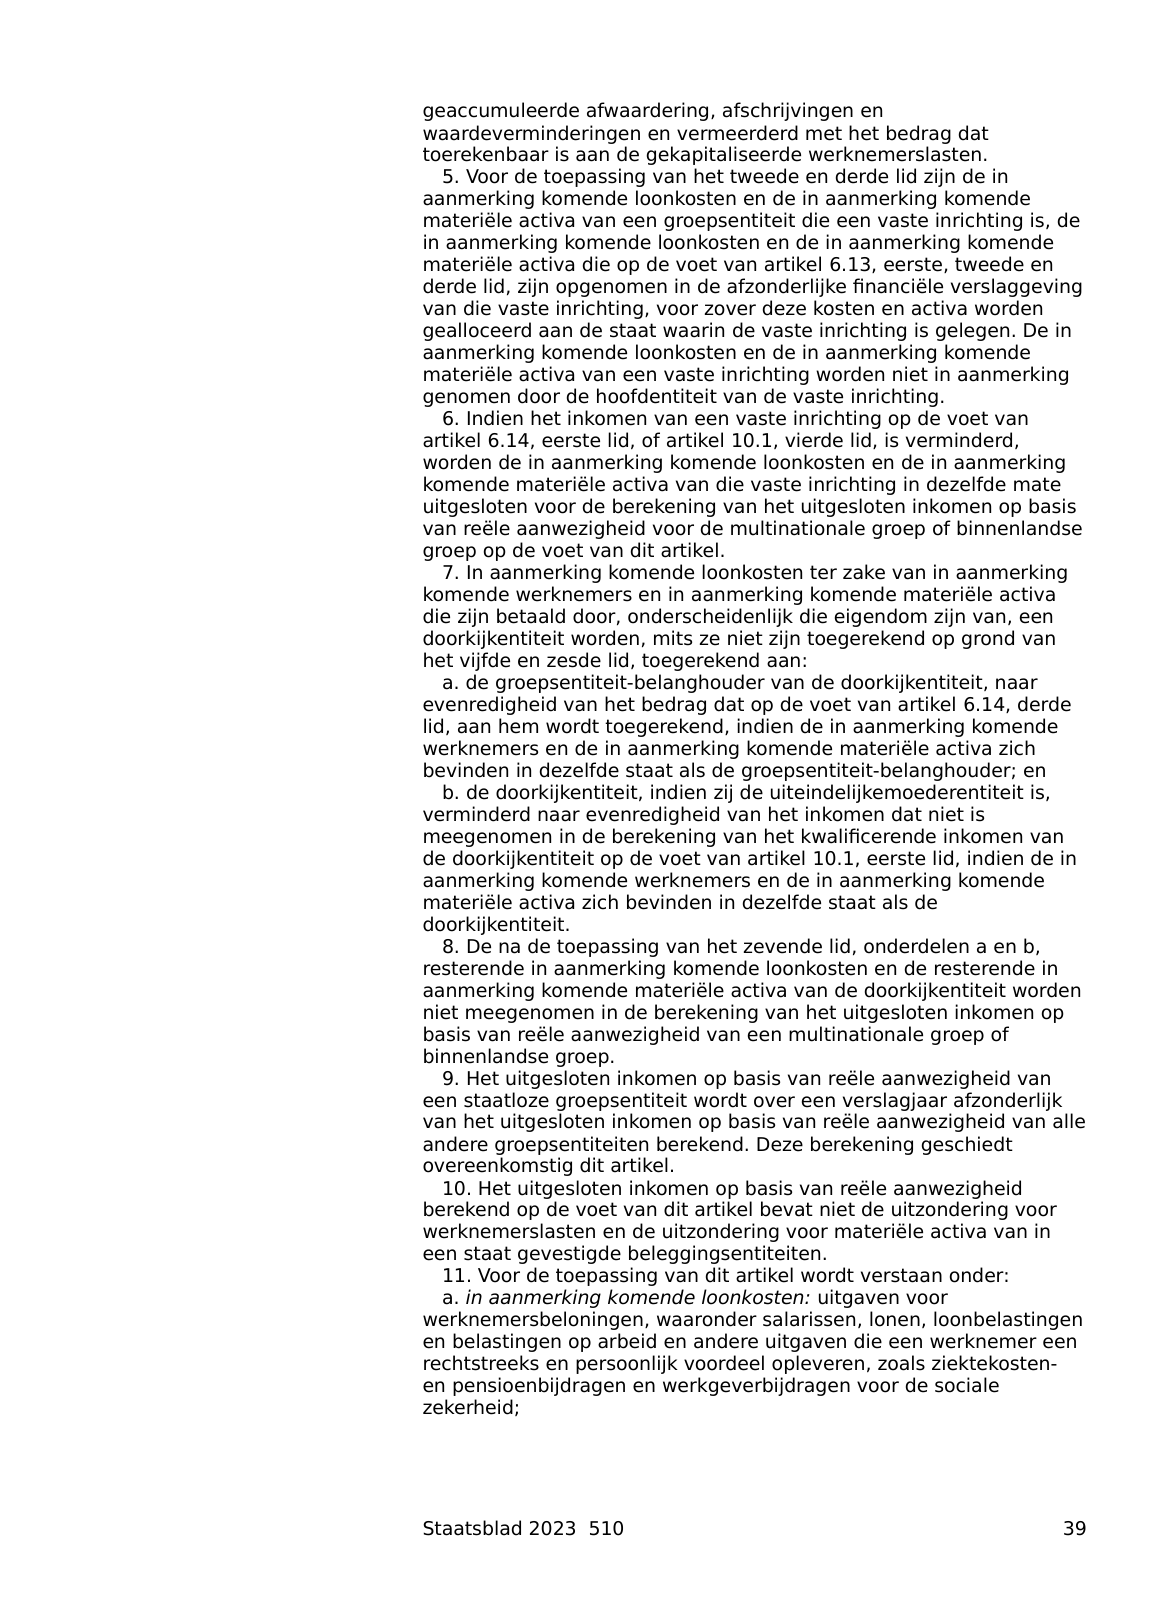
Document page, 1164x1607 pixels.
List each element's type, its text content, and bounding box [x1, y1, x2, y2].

text 10. Het uitgesloten inkomen op basis van reële aanwezigheid berekend op de voet van dit artikel bevat niet de uitzondering voor werknemerslasten en de uitzondering voor materiële activa van in een staat gevestigde beleggingsentiteiten. [422, 1177, 1087, 1265]
text 9. Het uitgesloten inkomen op basis van reële aanwezigheid van een staatloze groepsentiteit wordt over een verslagjaar afzonderlijk van het uitgesloten inkomen op basis van reële aanwezigheid van alle andere groepsentiteiten berekend. Deze berekening geschiedt overeenkomstig dit artikel. [422, 1067, 1087, 1177]
text 6. Indien het inkomen van een vaste inrichting op de voet van artikel 6.14, eerste lid, of artikel 10.1, vierde lid, is verminderd, worden de in aanmerking komende loonkosten en de in aanmerking komende materiële activa van die vaste inrichting in dezelfde mate uitgesloten voor de berekening van het uitgesloten inkomen op basis van reële aanwezigheid voor de multinationale groep of binnenlandse groep op de voet van dit artikel. [422, 408, 1087, 562]
text 8. De na de toepassing van het zevende lid, onderdelen a en b, resterende in aanmerking komende loonkosten en de resterende in aanmerking komende materiële activa van de doorkijkentiteit worden niet meegenomen in de berekening van het uitgesloten inkomen op basis van reële aanwezigheid van een multinationale groep of binnenlandse groep. [422, 936, 1087, 1067]
text a. in aanmerking komende loonkosten: uitgaven voor werknemersbeloningen, waaronder salarissen, lonen, loonbelastingen en belastingen op arbeid en andere uitgaven die een werknemer een rechtstreeks en persoonlijk voordeel opleveren, zoals ziektekosten- en pensioenbijdragen en werkgeverbijdragen voor de sociale zekerheid; [422, 1287, 1087, 1419]
text b. de doorkijkentiteit, indien zij de uiteindelijkemoederentiteit is, verminderd naar evenredigheid van het inkomen dat niet is meegenomen in de berekening van het kwalificerende inkomen van de doorkijkentiteit op de voet van artikel 10.1, eerste lid, indien de in aanmerking komende werknemers en de in aanmerking komende materiële activa zich bevinden in dezelfde staat als de doorkijkentiteit. [422, 782, 1087, 936]
text a. de groepsentiteit-belanghouder van de doorkijkentiteit, naar evenredigheid van het bedrag dat op de voet van artikel 6.14, derde lid, aan hem wordt toegerekend, indien de in aanmerking komende werknemers en de in aanmerking komende materiële activa zich bevinden in dezelfde staat als de groepsentiteit-belanghouder; en [422, 672, 1087, 782]
text 7. In aanmerking komende loonkosten ter zake van in aanmerking komende werknemers en in aanmerking komende materiële activa die zijn betaald door, onderscheidenlijk die eigendom zijn van, een doorkijkentiteit worden, mits ze niet zijn toegerekend op grond van het vijfde en zesde lid, toegerekend aan: [422, 562, 1087, 672]
text geaccumuleerde afwaardering, afschrijvingen en waardeverminderingen en vermeerderd met het bedrag dat toerekenbaar is aan de gekapitaliseerde werknemerslasten. [422, 100, 1087, 166]
text 5. Voor de toepassing van het tweede en derde lid zijn de in aanmerking komende loonkosten en de in aanmerking komende materiële activa van een groepsentiteit die een vaste inrichting is, de in aanmerking komende loonkosten en de in aanmerking komende materiële activa die op de voet van artikel 6.13, eerste, tweede en derde lid, zijn opgenomen in de afzonderlijke financiële verslaggeving van die vaste inrichting, voor zover deze kosten en activa worden gealloceerd aan de staat waarin de vaste inrichting is gelegen. De in aanmerking komende loonkosten en de in aanmerking komende materiële activa van een vaste inrichting worden niet in aanmerking genomen door de hoofdentiteit van de vaste inrichting. [422, 166, 1087, 408]
text 11. Voor de toepassing van dit artikel wordt verstaan onder: [422, 1265, 1087, 1287]
